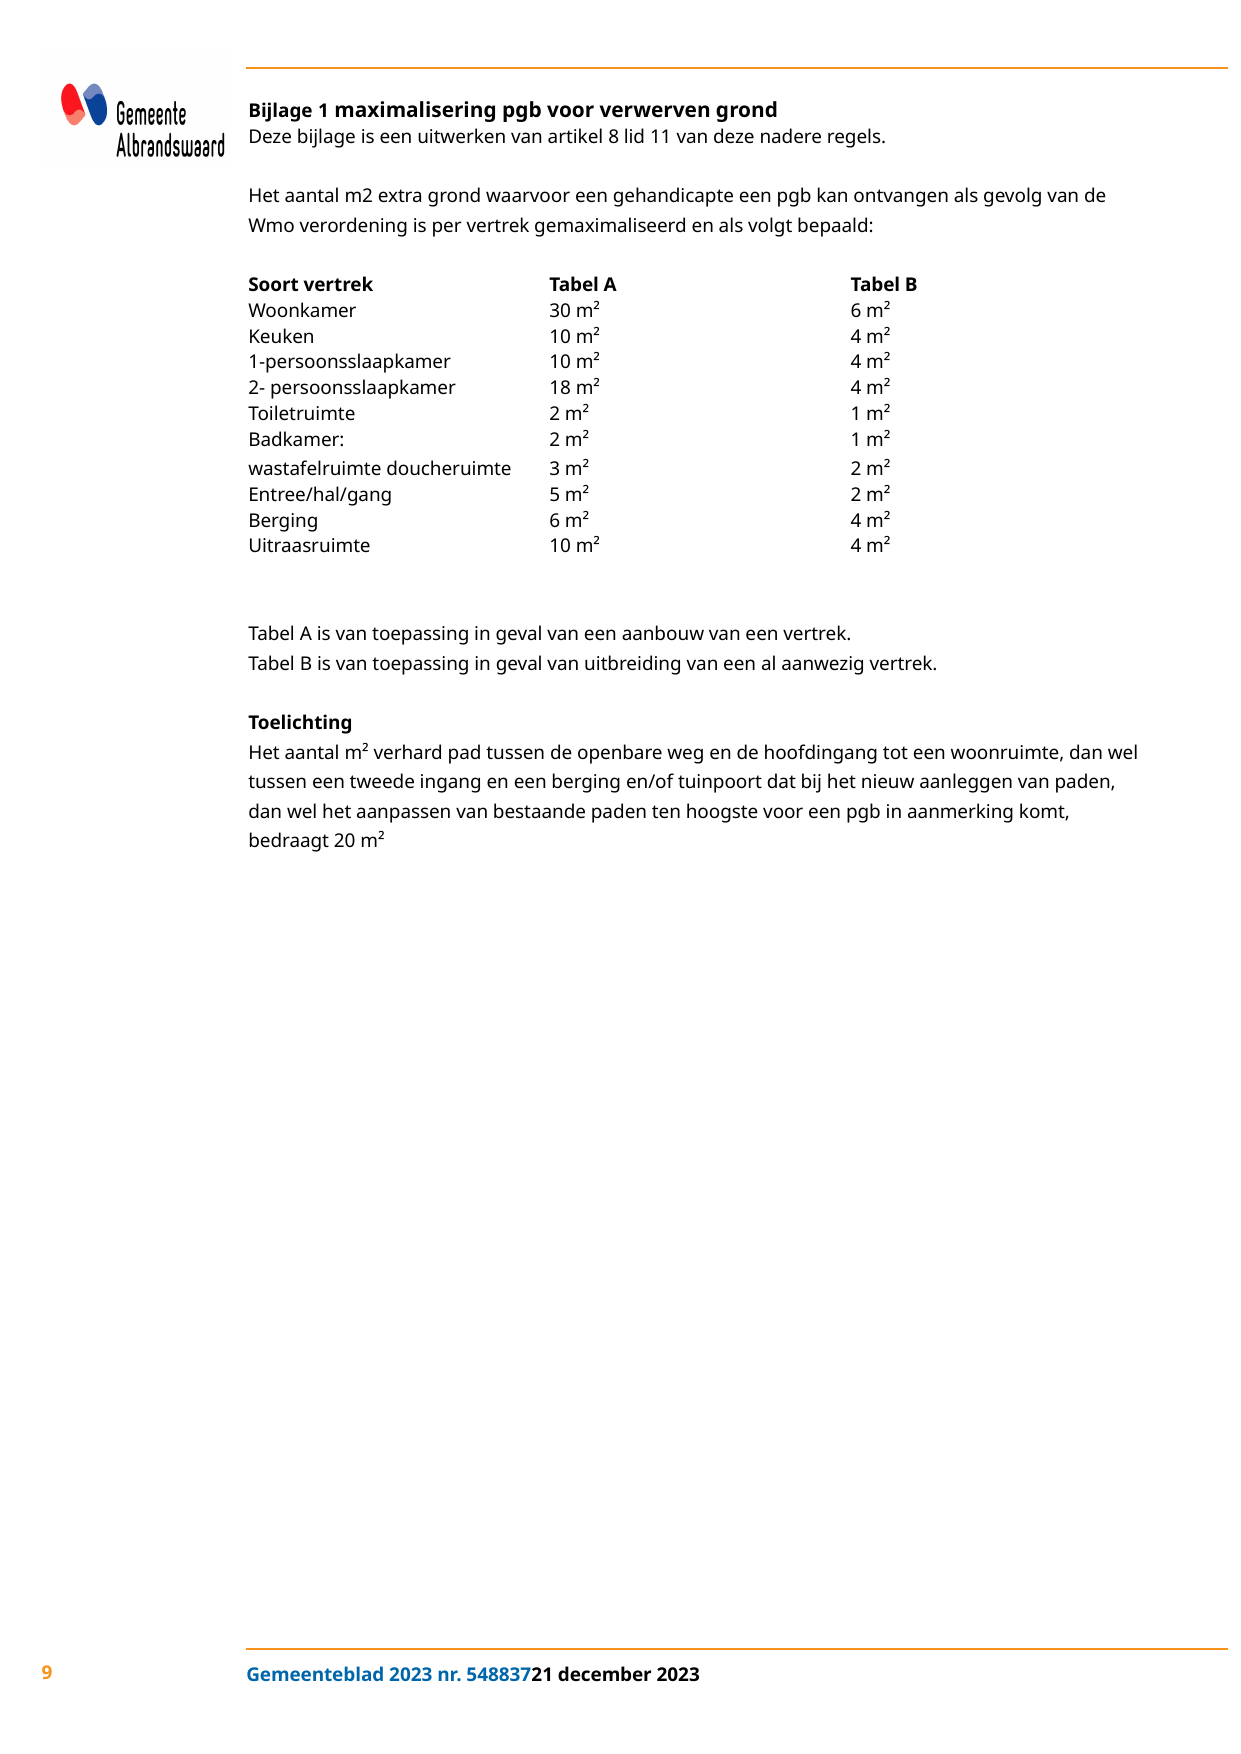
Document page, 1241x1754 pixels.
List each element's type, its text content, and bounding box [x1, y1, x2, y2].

table_cell 4 m² [850, 374, 1152, 400]
table_cell Entree/hal/gang [248, 481, 549, 507]
table_header Tabel A [549, 271, 850, 297]
table_cell 10 m² [549, 323, 850, 348]
table_cell 10 m² [549, 533, 850, 558]
table_cell 18 m² [549, 374, 850, 400]
table_cell 4 m² [850, 533, 1152, 558]
text Tabel A is van toepassing in geval van een aanbouw van een vertrek. [248, 621, 1152, 646]
text Bijlage 1 maximalisering pgb voor verwerven grond [248, 95, 1152, 123]
table_cell 10 m² [549, 349, 850, 374]
table_cell Badkamer: wastafelruimte doucheruimte [248, 426, 549, 481]
table_cell 5 m² [549, 481, 850, 507]
table_cell 1 m² 2 m² [850, 426, 1152, 481]
table_cell 1 m² [850, 400, 1152, 426]
table_cell Keuken [248, 323, 549, 348]
text Het aantal m² verhard pad tussen de openbare weg en de hoofdingang tot een woonruimte, dan wel tussen een tweede ingang en een berging en/of tuinpoort dat bij het nieuw aanleggen van paden, dan wel het aanpassen van bestaande paden ten hoogste voor een pgb in aanmerking komt, bedraagt 20 m² [248, 739, 1152, 853]
text Deze bijlage is een uitwerken van artikel 8 lid 11 van deze nadere regels. [248, 123, 1152, 149]
table_cell 2 m² [850, 481, 1152, 507]
picture [41, 47, 231, 172]
table_cell 1-persoonsslaapkamer [248, 349, 549, 374]
table_cell 4 m² [850, 323, 1152, 348]
table_cell 30 m² [549, 297, 850, 323]
table_cell Uitraasruimte [248, 533, 549, 558]
text Het aantal m2 extra grond waarvoor een gehandicapte een pgb kan ontvangen als gevolg van de Wmo verordening is per vertrek gemaximaliseerd en als volgt bepaald: [248, 182, 1152, 238]
table_header Soort vertrek [248, 271, 549, 297]
table_cell 2 m² [549, 400, 850, 426]
table_cell 4 m² [850, 507, 1152, 532]
table_cell Berging [248, 507, 549, 532]
table_cell 6 m² [850, 297, 1152, 323]
table_cell Woonkamer [248, 297, 549, 323]
table_cell Toiletruimte [248, 400, 549, 426]
table_header Tabel B [850, 271, 1152, 297]
text Tabel B is van toepassing in geval van uitbreiding van een al aanwezig vertrek. [248, 650, 1152, 676]
table_cell 2- persoonsslaapkamer [248, 374, 549, 400]
table_cell 2 m² 3 m² [549, 426, 850, 481]
table_cell 4 m² [850, 349, 1152, 374]
table_cell 6 m² [549, 507, 850, 532]
text Toelichting [248, 709, 1152, 735]
